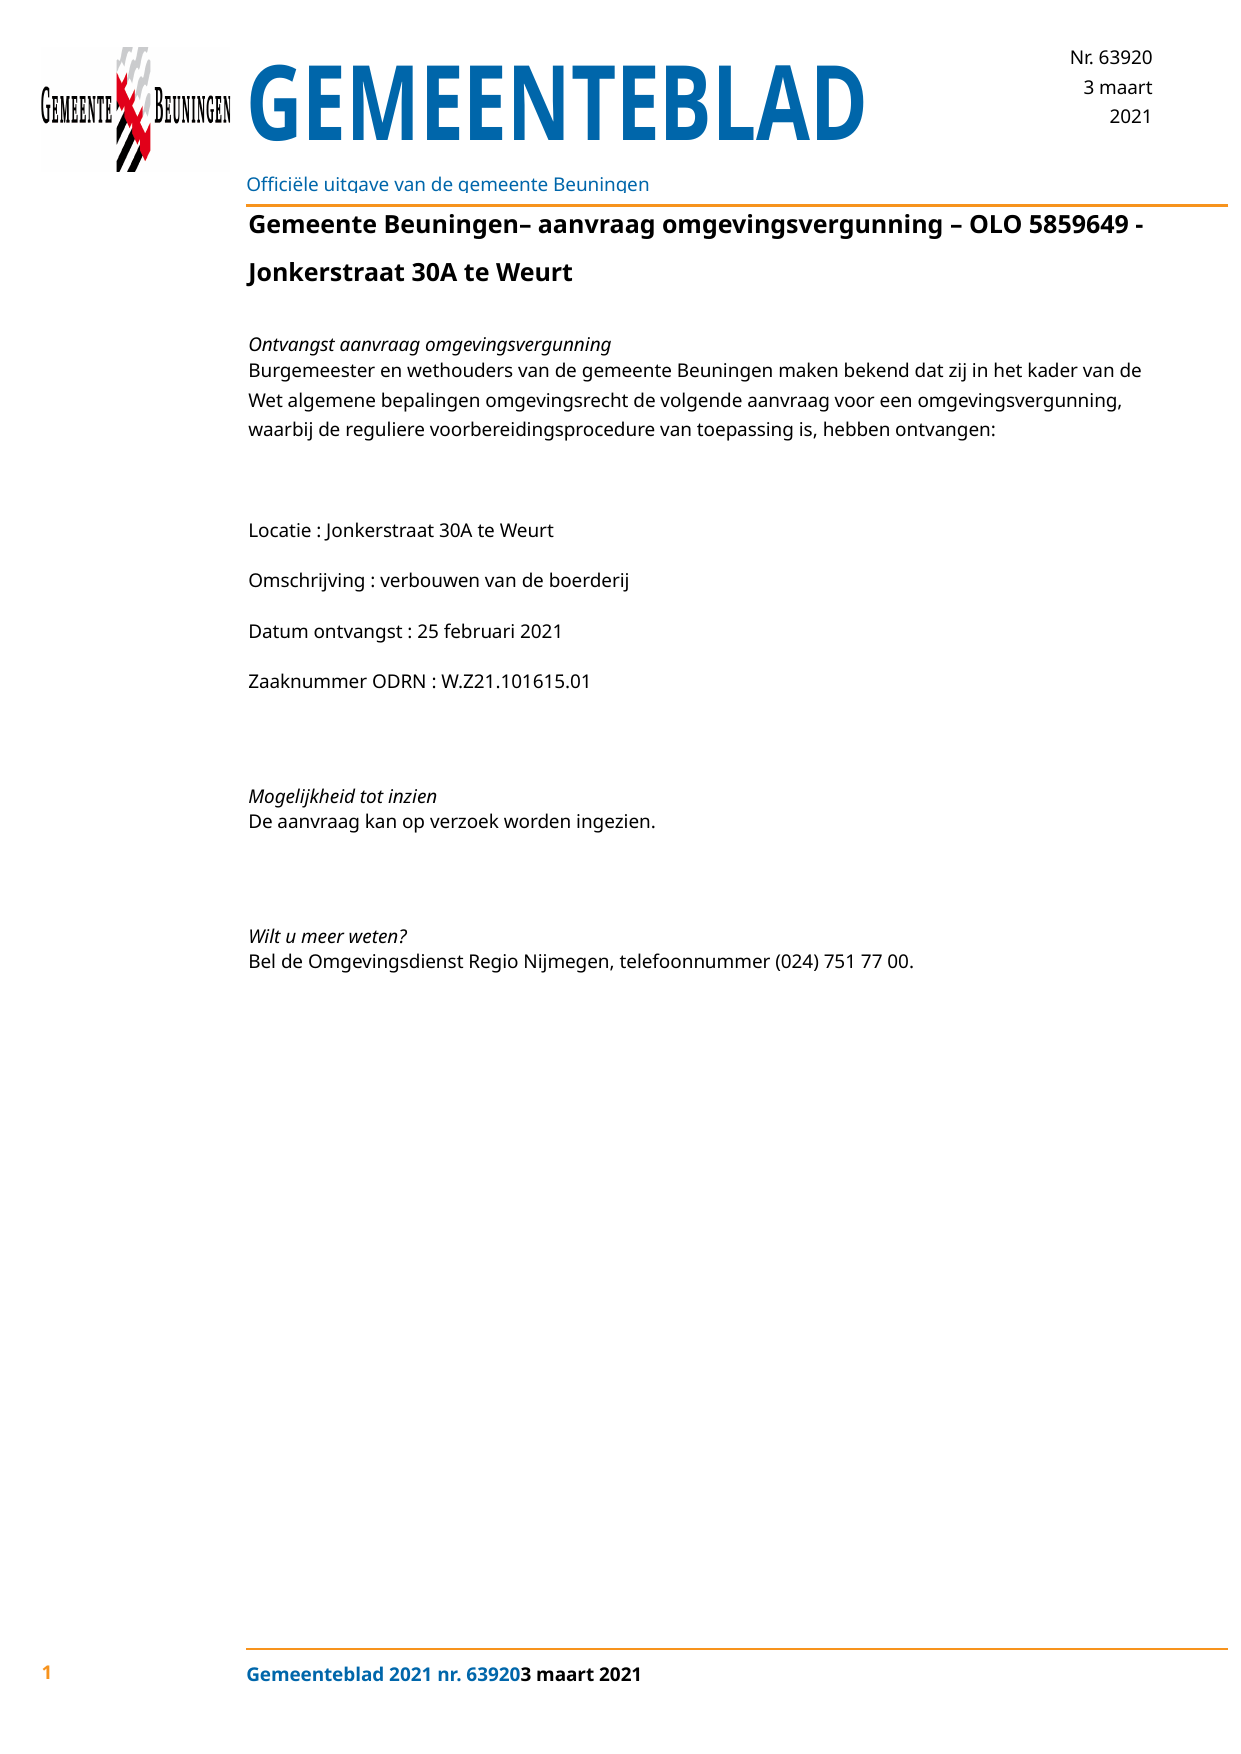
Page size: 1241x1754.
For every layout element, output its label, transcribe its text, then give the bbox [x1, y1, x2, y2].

picture [41, 47, 231, 172]
text Wilt u meer weten? [248, 923, 1152, 949]
text De aanvraag kan op verzoek worden ingezien. [248, 808, 1152, 834]
text Burgemeester en wethouders van de gemeente Beuningen maken bekend dat zij in het kader van de Wet algemene bepalingen omgevingsrecht de volgende aanvraag voor een omgevingsvergunning, waarbij de reguliere voorbereidingsprocedure van toepassing is, hebben ontvangen: [248, 357, 1152, 442]
text Bel de Omgevingsdienst Regio Nijmegen, telefoonnummer (024) 751 77 00. [248, 949, 1152, 974]
text Gemeente Beuningen– aanvraag omgevingsvergunning – OLO 5859649 - Jonkerstraat 30A te Weurt [248, 207, 1152, 288]
text Zaaknummer ODRN : W.Z21.101615.01 [248, 668, 1152, 694]
text Locatie : Jonkerstraat 30A te Weurt [248, 517, 1152, 543]
text Ontvangst aanvraag omgevingsvergunning [248, 331, 1152, 357]
text Datum ontvangst : 25 februari 2021 [248, 618, 1152, 644]
text Mogelijkheid tot inzien [248, 783, 1152, 808]
text Omschrijving : verbouwen van de boerderij [248, 568, 1152, 593]
